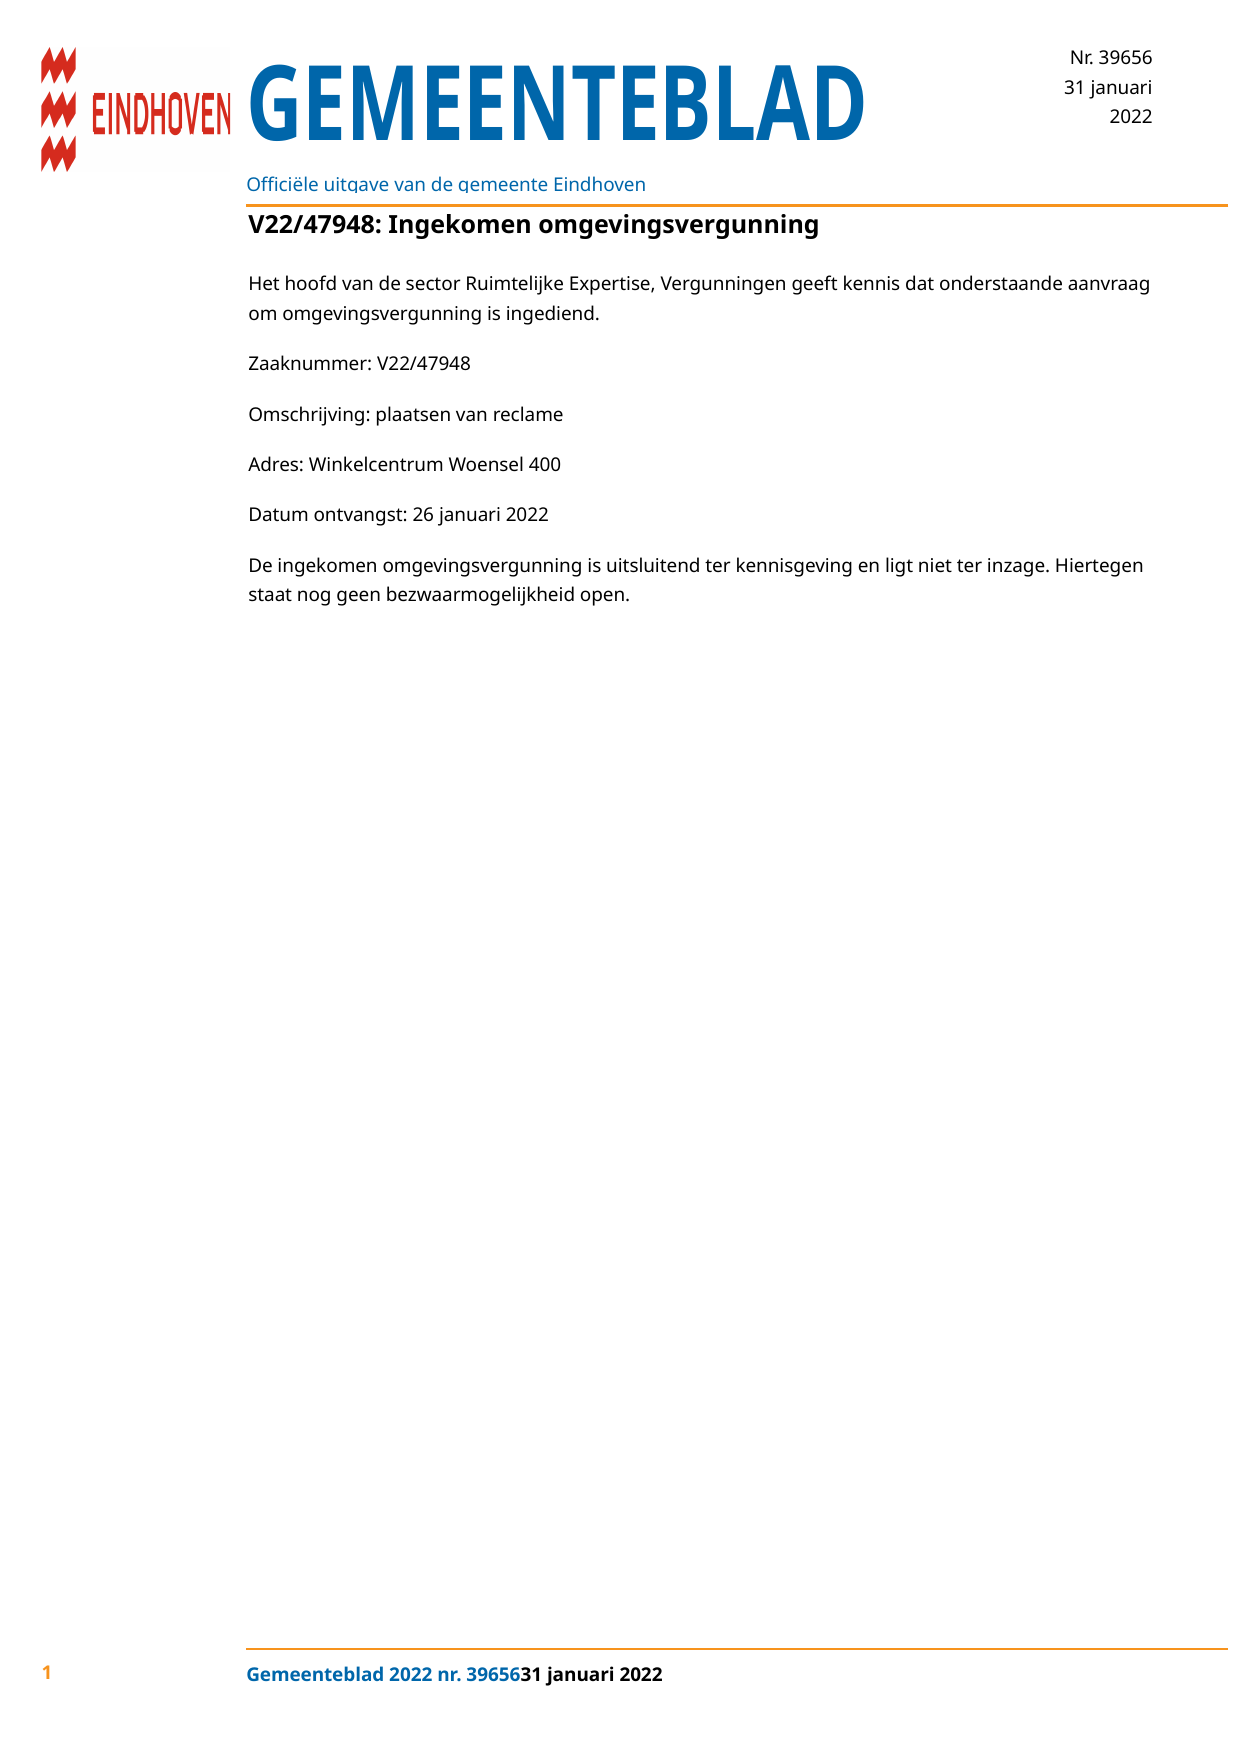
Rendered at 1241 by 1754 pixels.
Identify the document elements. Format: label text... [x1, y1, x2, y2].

picture [41, 47, 231, 172]
text Adres: Winkelcentrum Woensel 400 [248, 451, 1152, 477]
text Zaaknummer: V22/47948 [248, 350, 1152, 376]
text De ingekomen omgevingsvergunning is uitsluitend ter kennisgeving en ligt niet ter inzage. Hiertegen staat nog geen bezwaarmogelijkheid open. [248, 552, 1152, 607]
text Omschrijving: plaatsen van reclame [248, 401, 1152, 426]
text Datum ontvangst: 26 januari 2022 [248, 502, 1152, 527]
text Het hoofd van de sector Ruimtelijke Expertise, Vergunningen geeft kennis dat onderstaande aanvraag om omgevingsvergunning is ingediend. [248, 270, 1152, 326]
text V22/47948: Ingekomen omgevingsvergunning [248, 207, 1152, 241]
